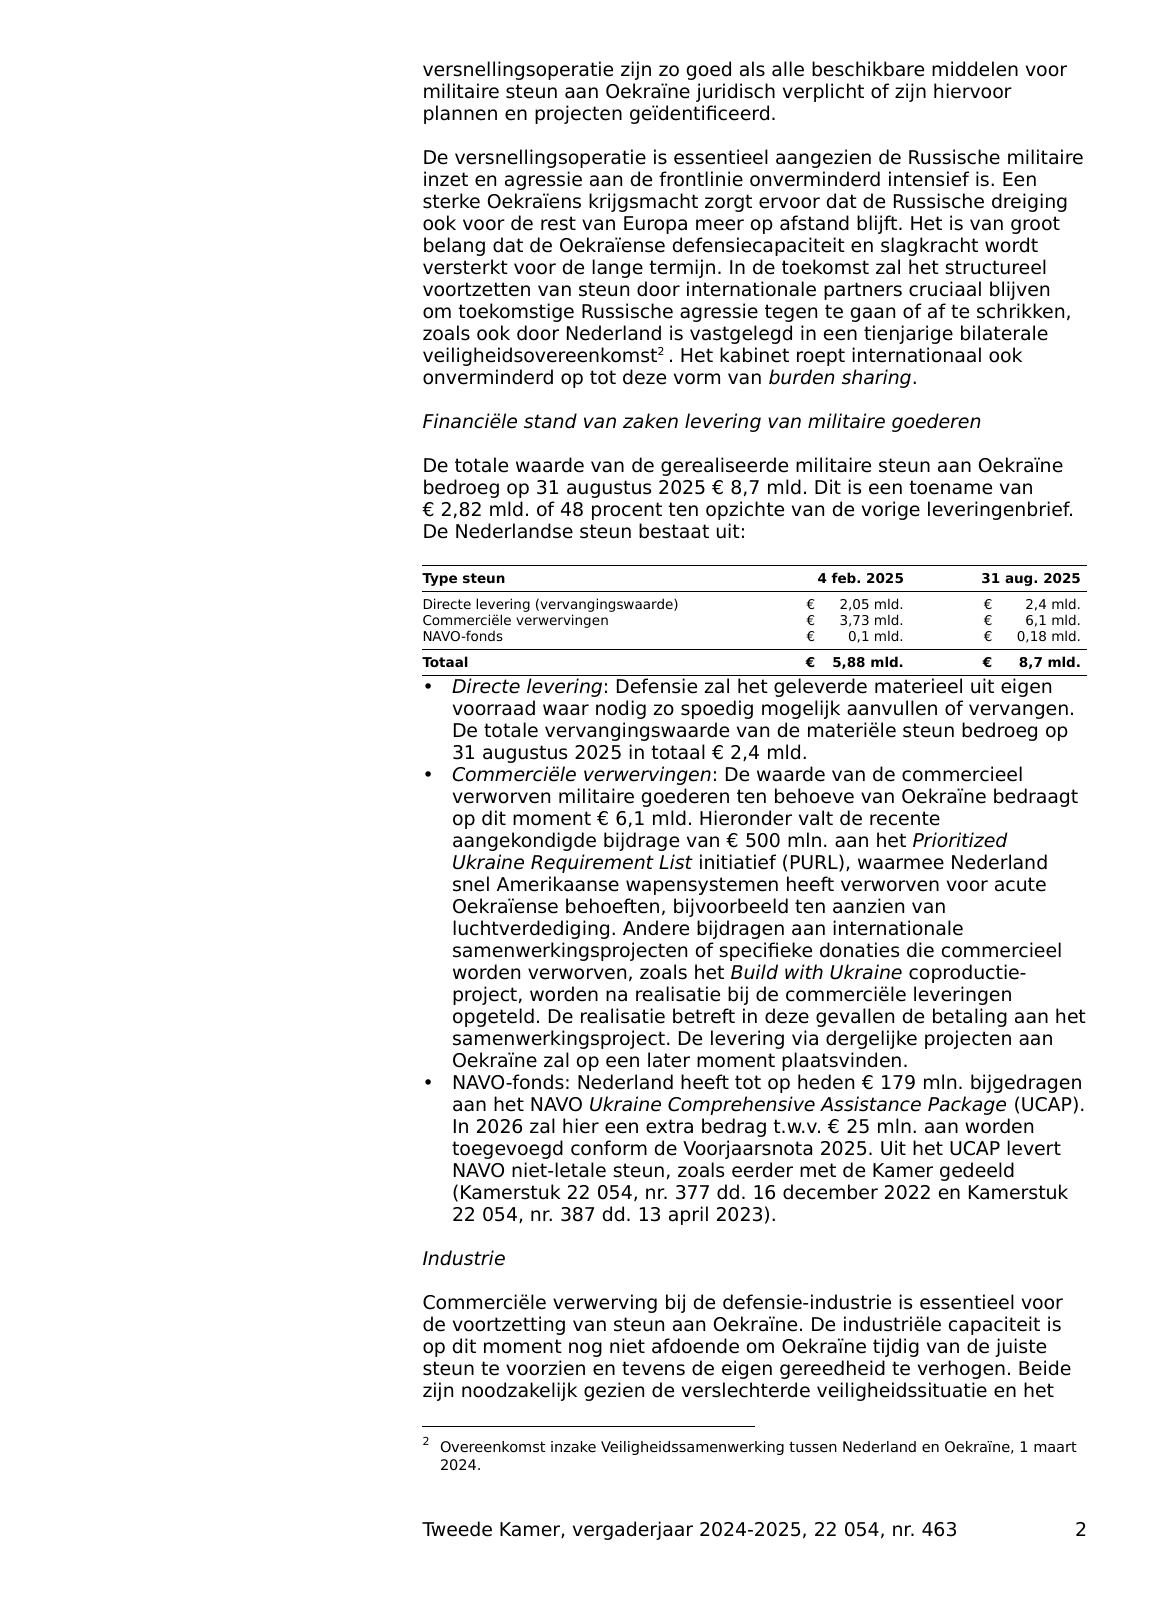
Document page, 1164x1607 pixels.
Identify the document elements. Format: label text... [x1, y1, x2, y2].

table_cell € [732, 650, 821, 675]
subtitle Industrie [422, 1248, 1087, 1270]
table_cell Totaal [422, 650, 732, 675]
table_cell 0,18 mld. [998, 629, 1087, 649]
text Commerciële verwerving bij de defensie-industrie is essentieel voor de voortzetting van steun aan Oekraïne. De industriële capaciteit is op dit moment nog niet afdoende om Oekraïne tijdig van de juiste steun te voorzien en tevens de eigen gereedheid te verhogen. Beide zijn noodzakelijk gezien de verslechterde veiligheidssituatie en het [422, 1292, 1087, 1402]
text versnellingsoperatie zijn zo goed als alle beschikbare middelen voor militaire steun aan Oekraïne juridisch verplicht of zijn hiervoor plannen en projecten geïdentificeerd. [422, 59, 1087, 125]
text • NAVO-fonds: Nederland heeft tot op heden € 179 mln. bijgedragen aan het NAVO Ukraine Comprehensive Assistance Package (UCAP). In 2026 zal hier een extra bedrag t.w.v. € 25 mln. aan worden toegevoegd conform de Voorjaarsnota 2025. Uit het UCAP levert NAVO niet-letale steun, zoals eerder met de Kamer gedeeld (Kamerstuk 22 054, nr. 377 dd. 16 december 2022 en Kamerstuk 22 054, nr. 387 dd. 13 april 2023). [422, 1072, 1087, 1226]
table_cell 5,88 mld. [821, 650, 909, 675]
table_header Type steun [422, 566, 732, 591]
table_cell € [732, 592, 821, 613]
table_cell 2,4 mld. [998, 592, 1087, 613]
table_cell 6,1 mld. [998, 613, 1087, 628]
table_cell € [910, 629, 998, 649]
text Overeenkomst inzake Veiligheidssamenwerking tussen Nederland en Oekraïne, 1 maart 2024. [422, 1435, 1087, 1474]
table_cell 8,7 mld. [998, 650, 1087, 675]
table_cell 2,05 mld. [821, 592, 909, 613]
table_cell NAVO-fonds [422, 629, 732, 649]
table_header 31 aug. 2025 [910, 566, 1087, 591]
table_header 4 feb. 2025 [732, 566, 909, 591]
text • Commerciële verwervingen: De waarde van de commercieel verworven militaire goederen ten behoeve van Oekraïne bedraagt op dit moment € 6,1 mld. Hieronder valt de recente aangekondigde bijdrage van € 500 mln. aan het Prioritized Ukraine Requirement List initiatief (PURL), waarmee Nederland snel Amerikaanse wapensystemen heeft verworven voor acute Oekraïense behoeften, bijvoorbeeld ten aanzien van luchtverdediging. Andere bijdragen aan internationale samenwerkingsprojecten of specifieke donaties die commercieel worden verworven, zoals het Build with Ukraine coproductie-project, worden na realisatie bij de commerciële leveringen opgeteld. De realisatie betreft in deze gevallen de betaling aan het samenwerkingsproject. De levering via dergelijke projecten aan Oekraïne zal op een later moment plaatsvinden. [422, 764, 1087, 1072]
table_cell Directe levering (vervangingswaarde) [422, 592, 732, 613]
text De versnellingsoperatie is essentieel aangezien de Russische militaire inzet en agressie aan de frontlinie onverminderd intensief is. Een sterke Oekraïens krijgsmacht zorgt ervoor dat de Russische dreiging ook voor de rest van Europa meer op afstand blijft. Het is van groot belang dat de Oekraïense defensiecapaciteit en slagkracht wordt versterkt voor de lange termijn. In de toekomst zal het structureel voortzetten van steun door internationale partners cruciaal blijven om toekomstige Russische agressie tegen te gaan of af te schrikken, zoals ook door Nederland is vastgelegd in een tienjarige bilaterale veiligheidsovereenkomst. Het kabinet roept internationaal ook onverminderd op tot deze vorm van burden sharing. [422, 147, 1087, 389]
table_cell Commerciële verwervingen [422, 613, 732, 628]
subtitle Financiële stand van zaken levering van militaire goederen [422, 411, 1087, 433]
table_cell € [732, 613, 821, 628]
text • Directe levering: Defensie zal het geleverde materieel uit eigen voorraad waar nodig zo spoedig mogelijk aanvullen of vervangen. De totale vervangingswaarde van de materiële steun bedroeg op 31 augustus 2025 in totaal € 2,4 mld. [422, 676, 1087, 764]
table_cell € [910, 650, 998, 675]
table_cell € [732, 629, 821, 649]
table_cell € [910, 613, 998, 628]
table_cell € [910, 592, 998, 613]
table_cell 3,73 mld. [821, 613, 909, 628]
text De totale waarde van de gerealiseerde militaire steun aan Oekraïne bedroeg op 31 augustus 2025 € 8,7 mld. Dit is een toename van € 2,82 mld. of 48 procent ten opzichte van de vorige leveringenbrief. De Nederlandse steun bestaat uit: [422, 455, 1087, 543]
table_cell 0,1 mld. [821, 629, 909, 649]
